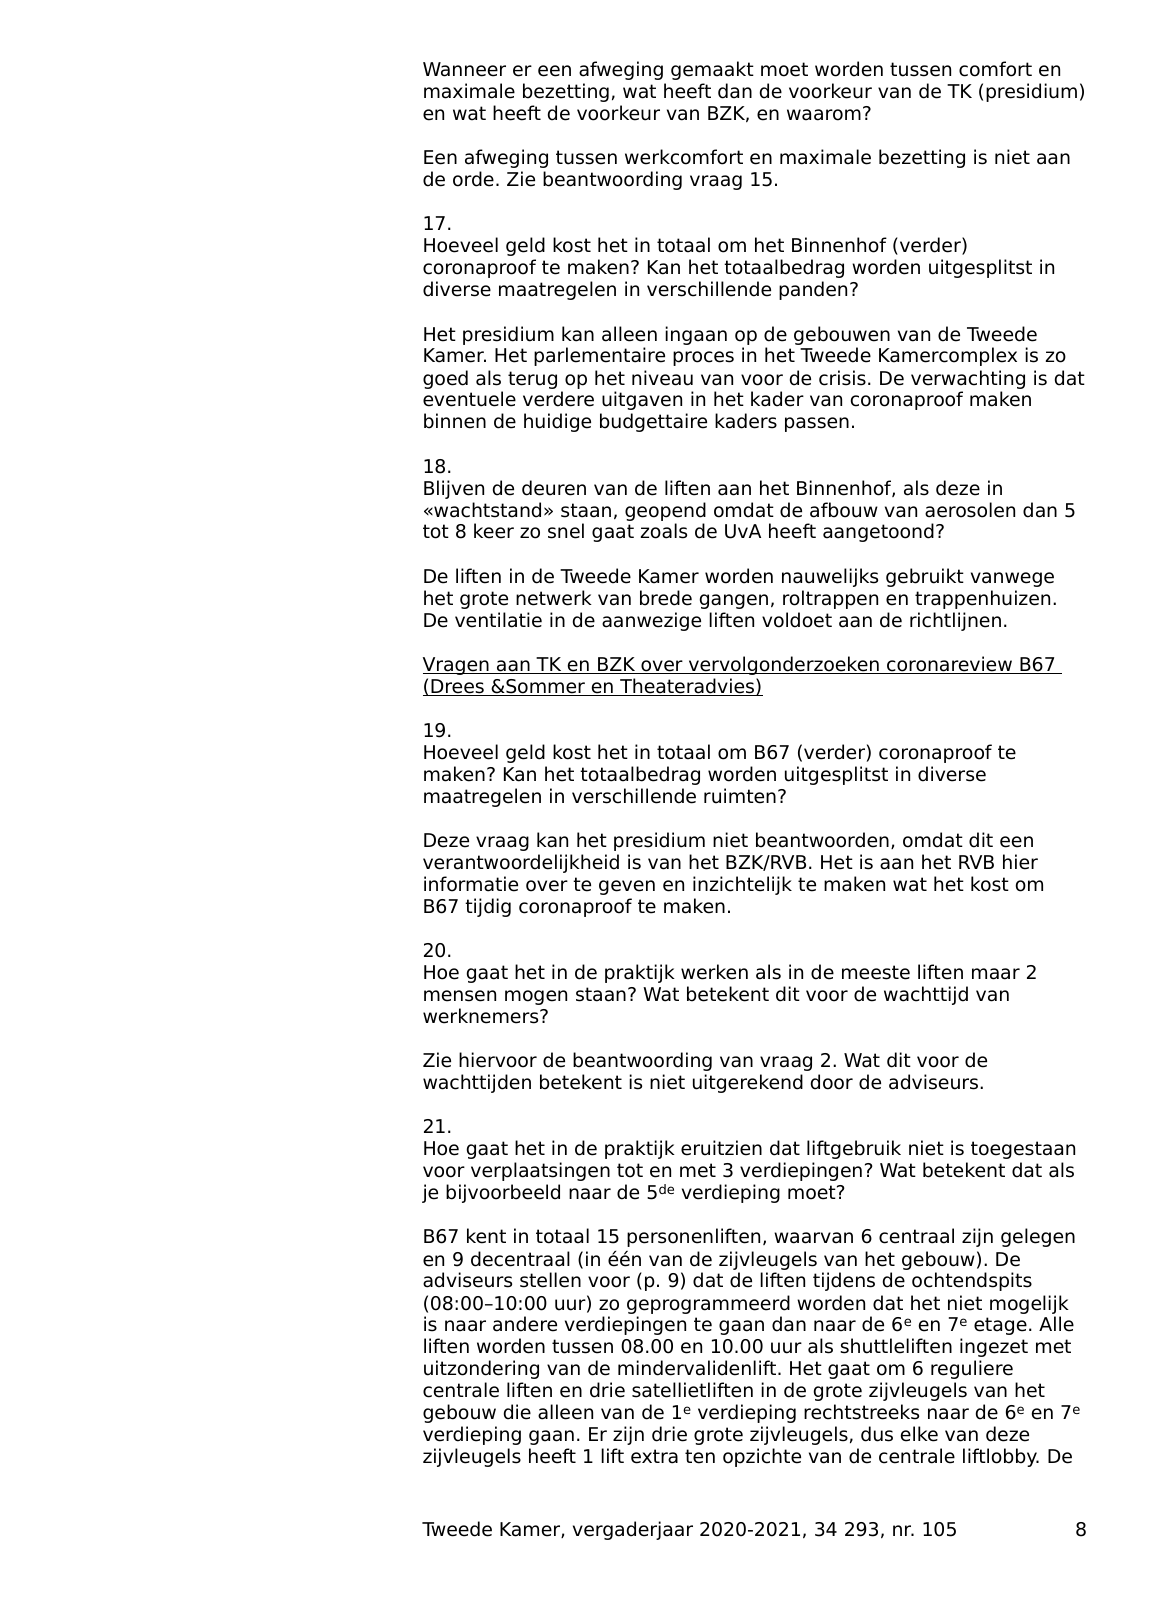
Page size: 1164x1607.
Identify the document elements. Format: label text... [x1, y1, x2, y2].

text 17. [422, 213, 1087, 235]
text Hoeveel geld kost het in totaal om het Binnenhof (verder) coronaproof te maken? Kan het totaalbedrag worden uitgesplitst in diverse maatregelen in verschillende panden? [422, 235, 1087, 301]
text 21. [422, 1116, 1087, 1138]
text B67 kent in totaal 15 personenliften, waarvan 6 centraal zijn gelegen en 9 decentraal (in één van de zijvleugels van het gebouw). De adviseurs stellen voor (p. 9) dat de liften tijdens de ochtendspits (08:00–10:00 uur) zo geprogrammeerd worden dat het niet mogelijk is naar andere verdiepingen te gaan dan naar de 6e en 7e etage. Alle liften worden tussen 08.00 en 10.00 uur als shuttleliften ingezet met uitzondering van de mindervalidenlift. Het gaat om 6 reguliere centrale liften en drie satellietliften in de grote zijvleugels van het gebouw die alleen van de 1e verdieping rechtstreeks naar de 6e en 7e verdieping gaan. Er zijn drie grote zijvleugels, dus elke van deze zijvleugels heeft 1 lift extra ten opzichte van de centrale liftlobby. De [422, 1226, 1087, 1468]
text Hoeveel geld kost het in totaal om B67 (verder) coronaproof te maken? Kan het totaalbedrag worden uitgesplitst in diverse maatregelen in verschillende ruimten? [422, 742, 1087, 808]
text Wanneer er een afweging gemaakt moet worden tussen comfort en maximale bezetting, wat heeft dan de voorkeur van de TK (presidium) en wat heeft de voorkeur van BZK, en waarom? [422, 59, 1087, 125]
text Deze vraag kan het presidium niet beantwoorden, omdat dit een verantwoordelijkheid is van het BZK/RVB. Het is aan het RVB hier informatie over te geven en inzichtelijk te maken wat het kost om B67 tijdig coronaproof te maken. [422, 830, 1087, 918]
text Hoe gaat het in de praktijk eruitzien dat liftgebruik niet is toegestaan voor verplaatsingen tot en met 3 verdiepingen? Wat betekent dat als je bijvoorbeeld naar de 5de verdieping moet? [422, 1138, 1087, 1204]
text De liften in de Tweede Kamer worden nauwelijks gebruikt vanwege het grote netwerk van brede gangen, roltrappen en trappenhuizen. De ventilatie in de aanwezige liften voldoet aan de richtlijnen. [422, 566, 1087, 632]
text Een afweging tussen werkcomfort en maximale bezetting is niet aan de orde. Zie beantwoording vraag 15. [422, 147, 1087, 191]
text Het presidium kan alleen ingaan op de gebouwen van de Tweede Kamer. Het parlementaire proces in het Tweede Kamercomplex is zo goed als terug op het niveau van voor de crisis. De verwachting is dat eventuele verdere uitgaven in het kader van coronaproof maken binnen de huidige budgettaire kaders passen. [422, 323, 1087, 433]
subtitle Vragen aan TK en BZK over vervolgonderzoeken coronareview B67 (Drees &Sommer en Theateradvies) [422, 654, 1087, 698]
text Zie hiervoor de beantwoording van vraag 2. Wat dit voor de wachttijden betekent is niet uitgerekend door de adviseurs. [422, 1050, 1087, 1094]
text Blijven de deuren van de liften aan het Binnenhof, als deze in «wachtstand» staan, geopend omdat de afbouw van aerosolen dan 5 tot 8 keer zo snel gaat zoals de UvA heeft aangetoond? [422, 477, 1087, 543]
text 19. [422, 720, 1087, 742]
text 18. [422, 456, 1087, 477]
text 20. [422, 940, 1087, 962]
text Hoe gaat het in de praktijk werken als in de meeste liften maar 2 mensen mogen staan? Wat betekent dit voor de wachttijd van werknemers? [422, 962, 1087, 1028]
